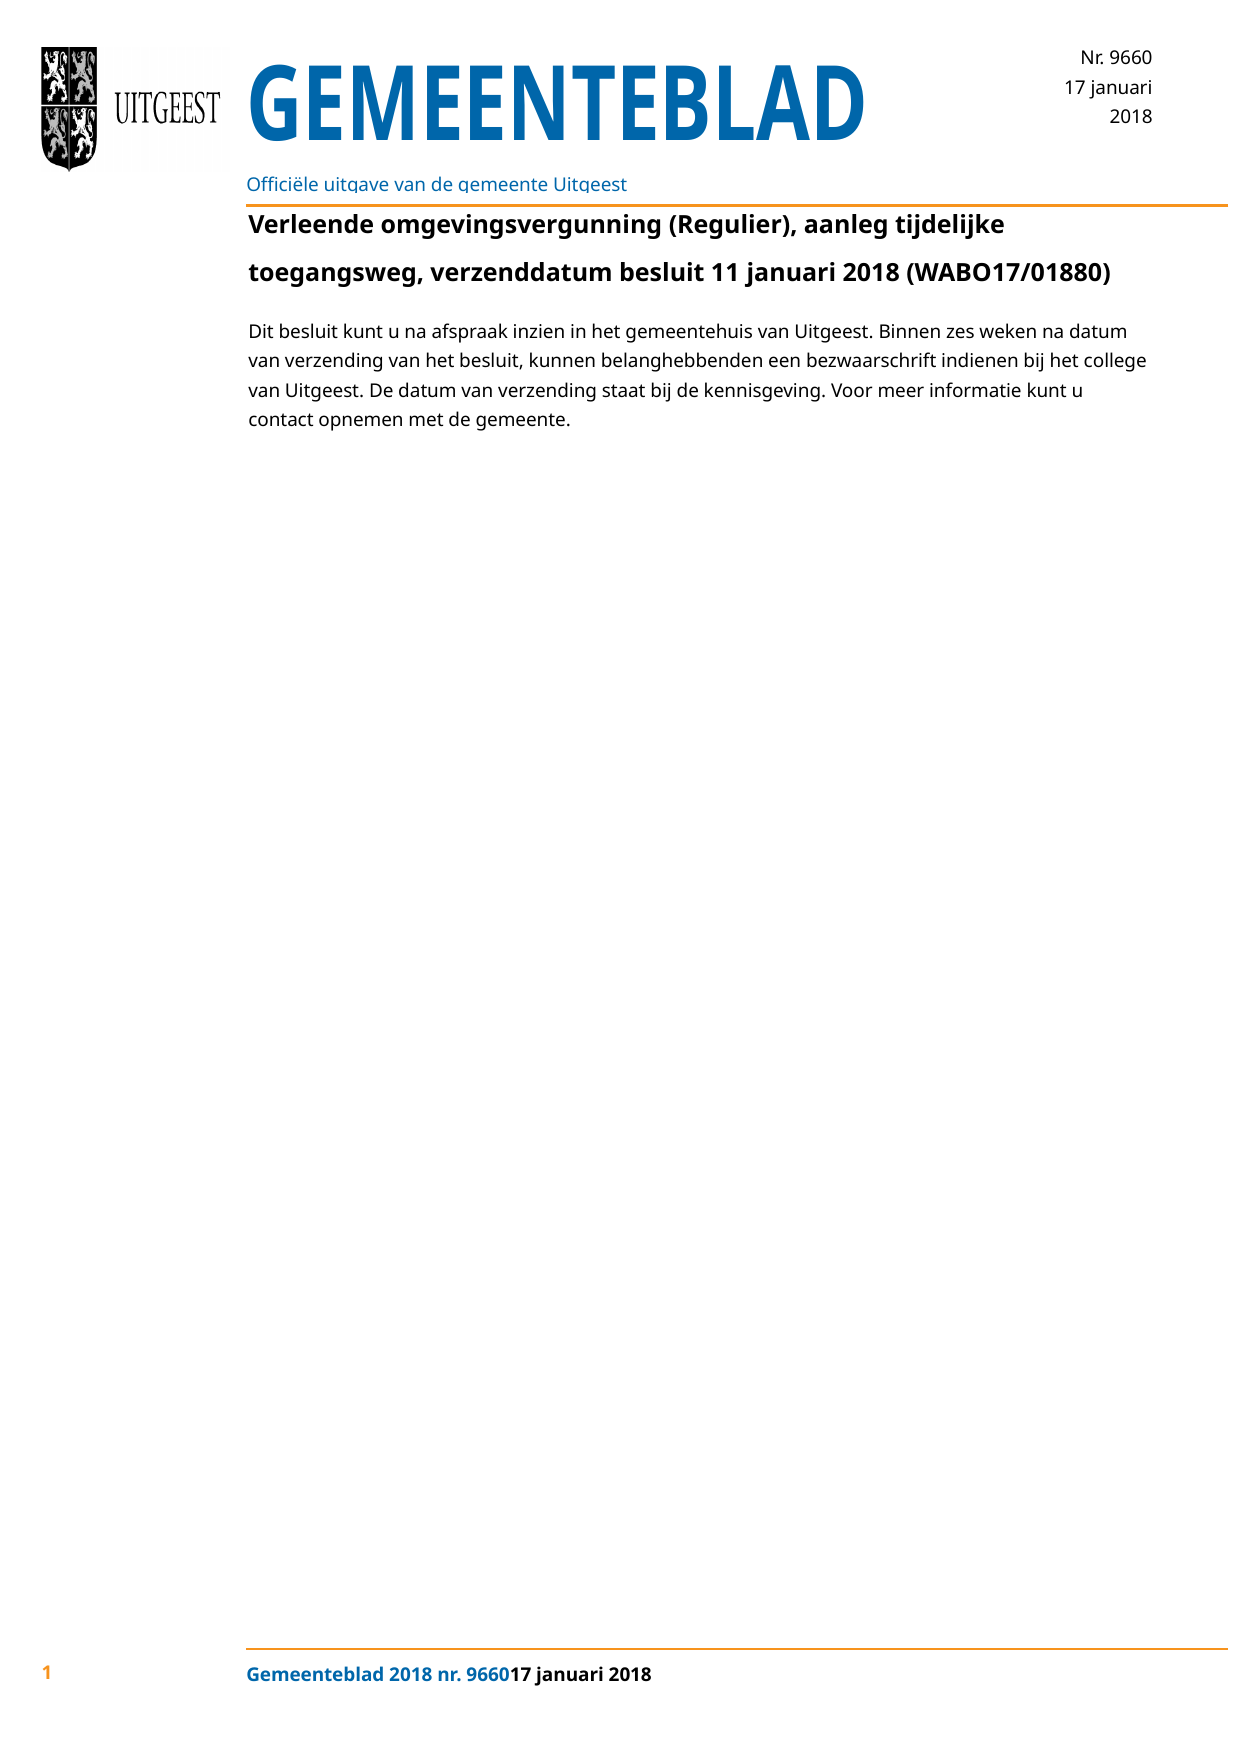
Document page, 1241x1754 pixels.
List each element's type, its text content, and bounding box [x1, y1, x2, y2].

text Dit besluit kunt u na afspraak inzien in het gemeentehuis van Uitgeest. Binnen zes weken na datum van verzending van het besluit, kunnen belanghebbenden een bezwaarschrift indienen bij het college van Uitgeest. De datum van verzending staat bij de kennisgeving. Voor meer informatie kunt u contact opnemen met de gemeente. [248, 318, 1152, 432]
text Verleende omgevingsvergunning (Regulier), aanleg tijdelijke toegangsweg, verzenddatum besluit 11 januari 2018 (WABO17/01880) [248, 207, 1152, 288]
picture [41, 47, 231, 172]
